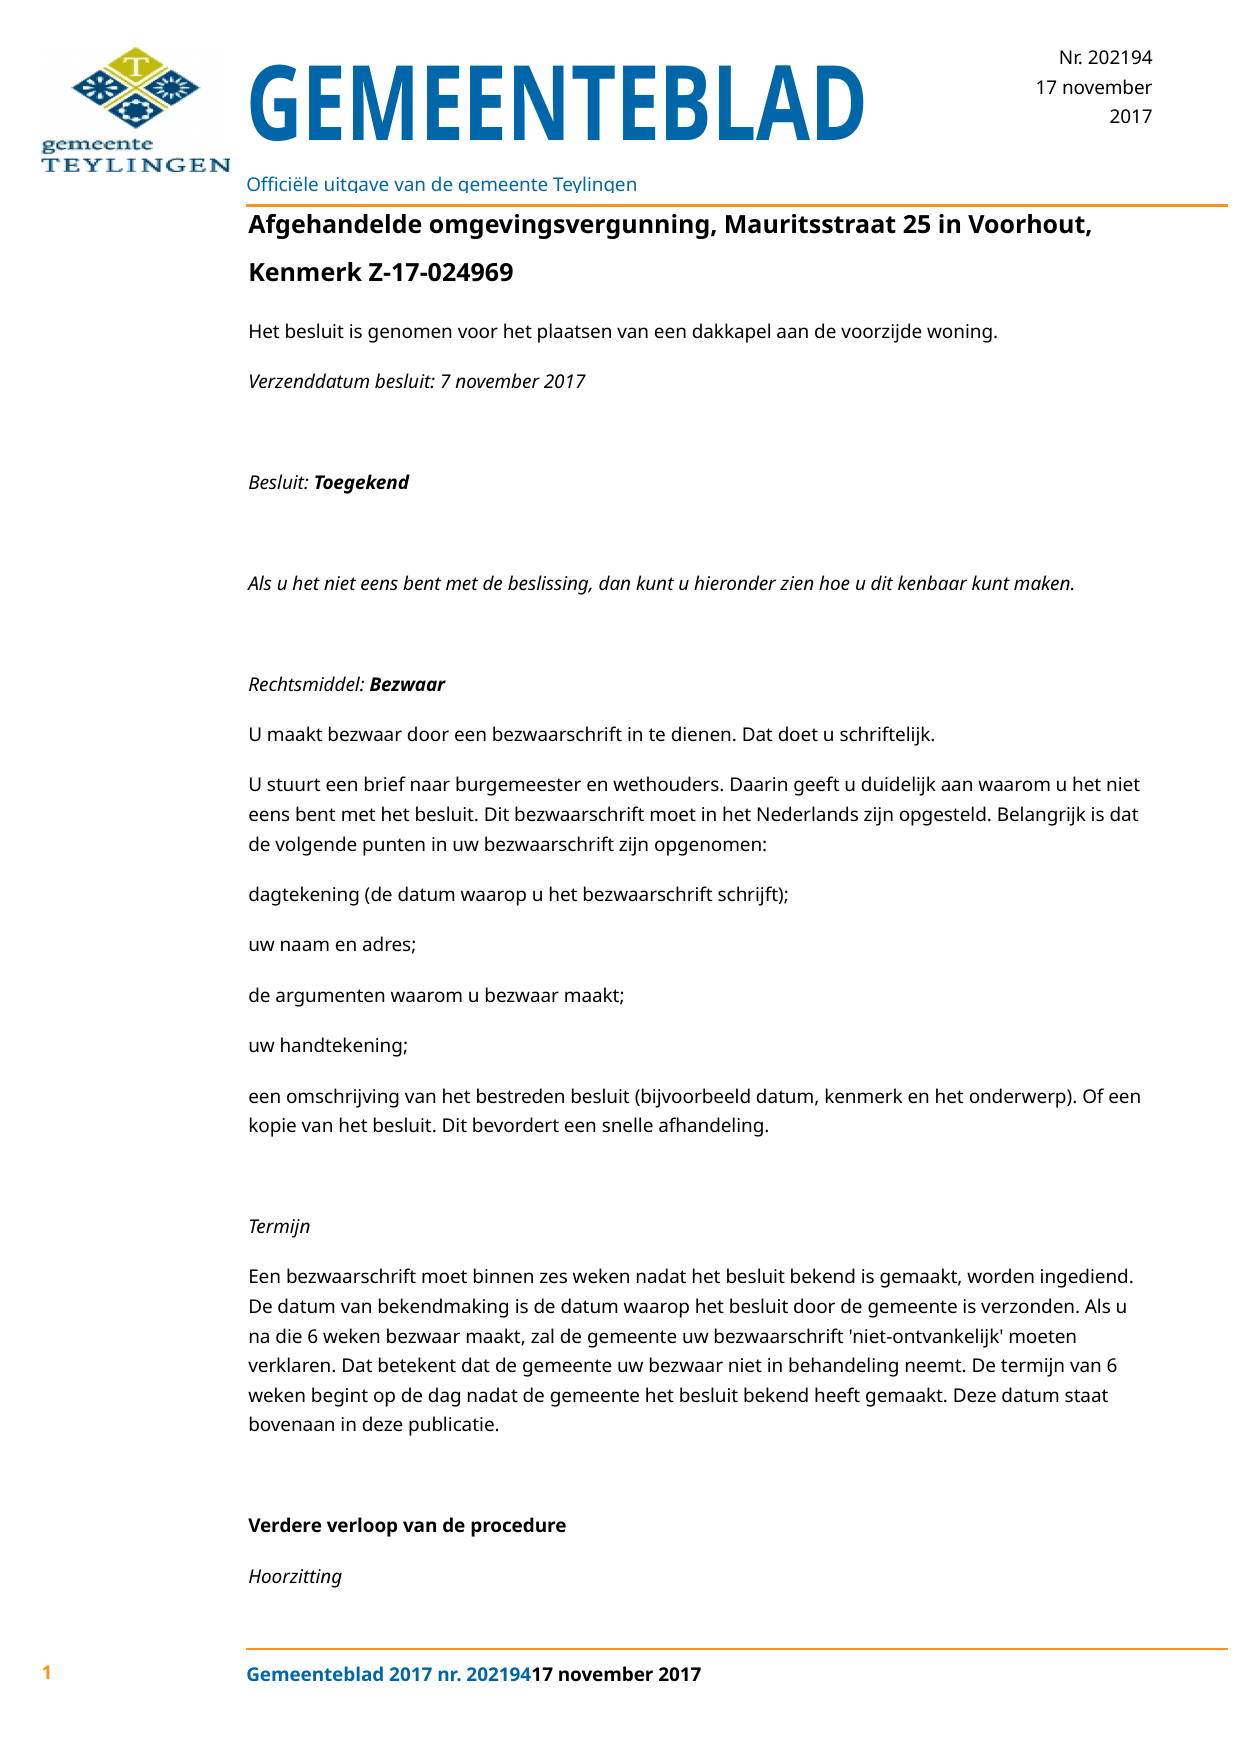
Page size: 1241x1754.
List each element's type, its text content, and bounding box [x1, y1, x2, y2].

text Afgehandelde omgevingsvergunning, Mauritsstraat 25 in Voorhout, Kenmerk Z-17-024969 [248, 207, 1152, 288]
text U maakt bezwaar door een bezwaarschrift in te dienen. Dat doet u schriftelijk. [248, 721, 1152, 747]
text U stuurt een brief naar burgemeester en wethouders. Daarin geeft u duidelijk aan waarom u het niet eens bent met het besluit. Dit bezwaarschrift moet in het Nederlands zijn opgesteld. Belangrijk is dat de volgende punten in uw bezwaarschrift zijn opgenomen: [248, 772, 1152, 857]
text Een bezwaarschrift moet binnen zes weken nadat het besluit bekend is gemaakt, worden ingediend. De datum van bekendmaking is de datum waarop het besluit door de gemeente is verzonden. Als u na die 6 weken bezwaar maakt, zal de gemeente uw bezwaarschrift 'niet-ontvankelijk' moeten verklaren. Dat betekent dat de gemeente uw bezwaar niet in behandeling neemt. De termijn van 6 weken begint op de dag nadat de gemeente het besluit bekend heeft gemaakt. Deze datum staat bovenaan in deze publicatie. [248, 1264, 1152, 1437]
text Termijn [248, 1213, 1152, 1239]
text een omschrijving van het bestreden besluit (bijvoorbeeld datum, kenmerk en het onderwerp). Of een kopie van het besluit. Dit bevordert een snelle afhandeling. [248, 1083, 1152, 1138]
text de argumenten waarom u bezwaar maakt; [248, 982, 1152, 1008]
text Het besluit is genomen voor het plaatsen van een dakkapel aan de voorzijde woning. [248, 318, 1152, 344]
picture [41, 47, 231, 172]
text uw handtekening; [248, 1032, 1152, 1058]
text Verzenddatum besluit: 7 november 2017 [248, 368, 1152, 394]
text uw naam en adres; [248, 932, 1152, 957]
text dagtekening (de datum waarop u het bezwaarschrift schrijft); [248, 881, 1152, 907]
text Verdere verloop van de procedure [248, 1512, 1152, 1538]
text Rechtsmiddel: Bezwaar [248, 671, 1152, 697]
text Hoorzitting [248, 1563, 1152, 1589]
text Als u het niet eens bent met de beslissing, dan kunt u hieronder zien hoe u dit kenbaar kunt maken. [248, 570, 1152, 596]
text Besluit: Toegekend [248, 469, 1152, 495]
